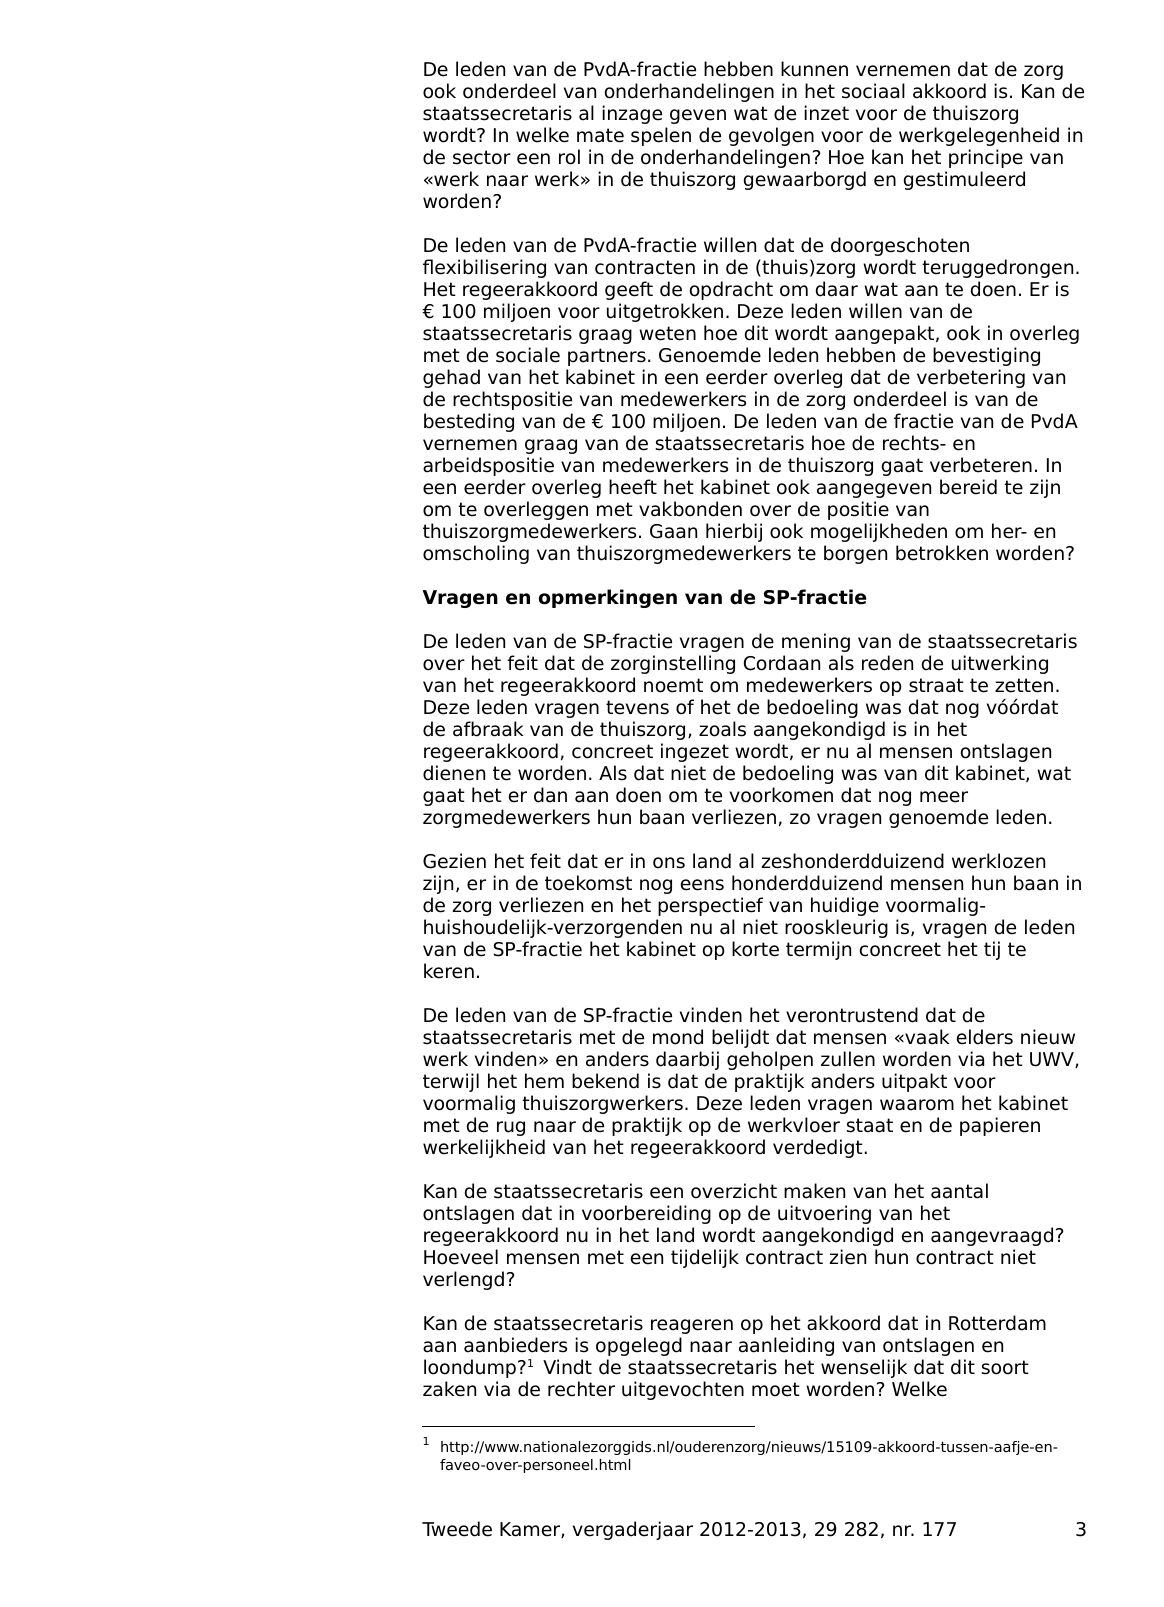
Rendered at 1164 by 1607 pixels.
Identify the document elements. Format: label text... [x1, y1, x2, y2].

subtitle Vragen en opmerkingen van de SP-fractie [422, 587, 1087, 609]
text Gezien het feit dat er in ons land al zeshonderdduizend werklozen zijn, er in de toekomst nog eens honderdduizend mensen hun baan in de zorg verliezen en het perspectief van huidige voormalig-huishoudelijk-verzorgenden nu al niet rooskleurig is, vragen de leden van de SP-fractie het kabinet op korte termijn concreet het tij te keren. [422, 851, 1087, 983]
text http://www.nationalezorggids.nl/ouderenzorg/nieuws/15109-akkoord-tussen-aafje-en-faveo-over-personeel.html [422, 1435, 1087, 1474]
text De leden van de PvdA-fractie willen dat de doorgeschoten flexibilisering van contracten in de (thuis)zorg wordt teruggedrongen. Het regeerakkoord geeft de opdracht om daar wat aan te doen. Er is € 100 miljoen voor uitgetrokken. Deze leden willen van de staatssecretaris graag weten hoe dit wordt aangepakt, ook in overleg met de sociale partners. Genoemde leden hebben de bevestiging gehad van het kabinet in een eerder overleg dat de verbetering van de rechtspositie van medewerkers in de zorg onderdeel is van de besteding van de € 100 miljoen. De leden van de fractie van de PvdA vernemen graag van de staatssecretaris hoe de rechts- en arbeidspositie van medewerkers in de thuiszorg gaat verbeteren. In een eerder overleg heeft het kabinet ook aangegeven bereid te zijn om te overleggen met vakbonden over de positie van thuiszorgmedewerkers. Gaan hierbij ook mogelijkheden om her- en omscholing van thuiszorgmedewerkers te borgen betrokken worden? [422, 235, 1087, 565]
text De leden van de PvdA-fractie hebben kunnen vernemen dat de zorg ook onderdeel van onderhandelingen in het sociaal akkoord is. Kan de staatssecretaris al inzage geven wat de inzet voor de thuiszorg wordt? In welke mate spelen de gevolgen voor de werkgelegenheid in de sector een rol in de onderhandelingen? Hoe kan het principe van «werk naar werk» in de thuiszorg gewaarborgd en gestimuleerd worden? [422, 59, 1087, 213]
text Kan de staatssecretaris reageren op het akkoord dat in Rotterdam aan aanbieders is opgelegd naar aanleiding van ontslagen en loondump? Vindt de staatssecretaris het wenselijk dat dit soort zaken via de rechter uitgevochten moet worden? Welke [422, 1313, 1087, 1401]
text De leden van de SP-fractie vragen de mening van de staatssecretaris over het feit dat de zorginstelling Cordaan als reden de uitwerking van het regeerakkoord noemt om medewerkers op straat te zetten. Deze leden vragen tevens of het de bedoeling was dat nog vóórdat de afbraak van de thuiszorg, zoals aangekondigd is in het regeerakkoord, concreet ingezet wordt, er nu al mensen ontslagen dienen te worden. Als dat niet de bedoeling was van dit kabinet, wat gaat het er dan aan doen om te voorkomen dat nog meer zorgmedewerkers hun baan verliezen, zo vragen genoemde leden. [422, 631, 1087, 829]
text Kan de staatssecretaris een overzicht maken van het aantal ontslagen dat in voorbereiding op de uitvoering van het regeerakkoord nu in het land wordt aangekondigd en aangevraagd? Hoeveel mensen met een tijdelijk contract zien hun contract niet verlengd? [422, 1181, 1087, 1291]
text De leden van de SP-fractie vinden het verontrustend dat de staatssecretaris met de mond belijdt dat mensen «vaak elders nieuw werk vinden» en anders daarbij geholpen zullen worden via het UWV, terwijl het hem bekend is dat de praktijk anders uitpakt voor voormalig thuiszorgwerkers. Deze leden vragen waarom het kabinet met de rug naar de praktijk op de werkvloer staat en de papieren werkelijkheid van het regeerakkoord verdedigt. [422, 1005, 1087, 1159]
